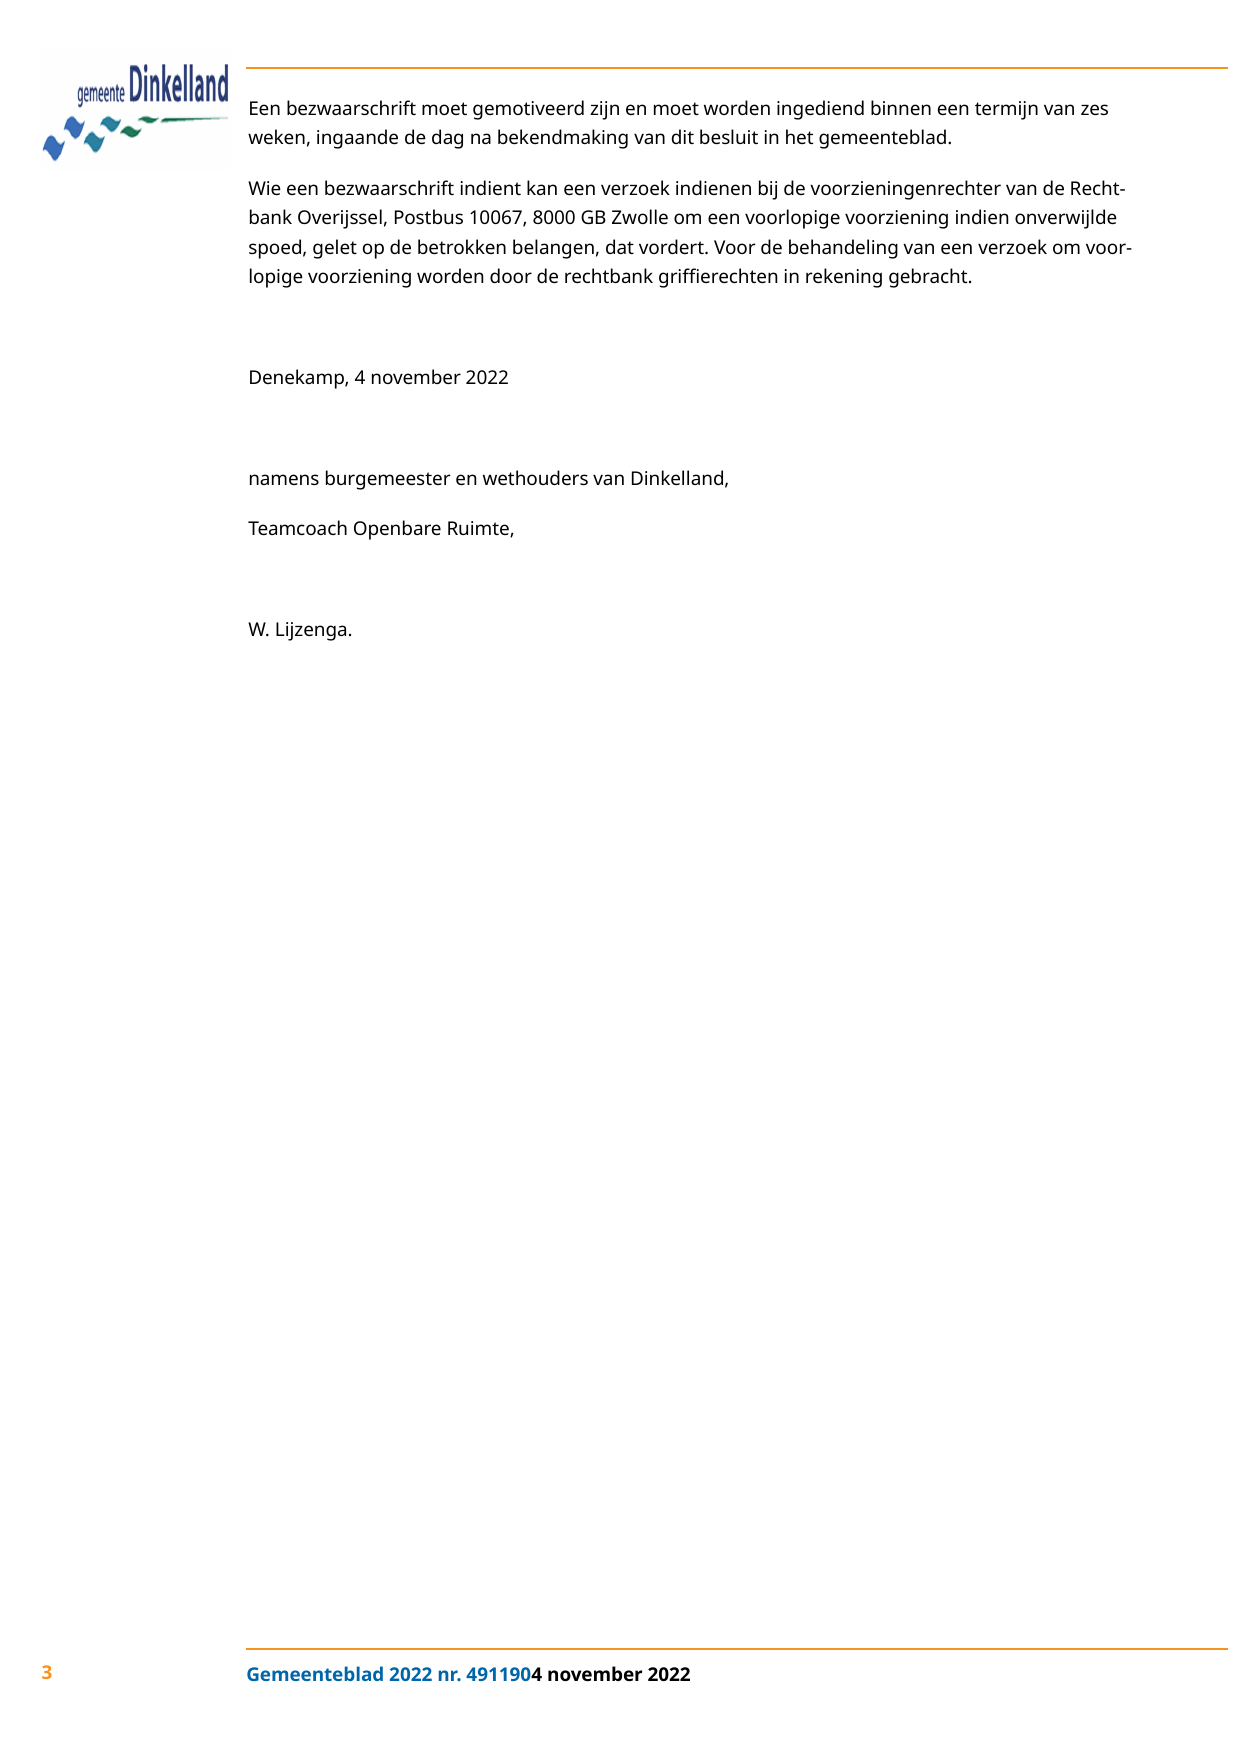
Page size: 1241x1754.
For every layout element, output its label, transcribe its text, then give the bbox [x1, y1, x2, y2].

text Denekamp, 4 november 2022 [248, 364, 1152, 390]
text namens burgemeester en wethouders van Dinkelland, [248, 465, 1152, 491]
text Wie een bezwaarschrift indient kan een verzoek indienen bij de voorzieningenrechter van de Recht-bank Overijssel, Postbus 10067, 8000 GB Zwolle om een voorlopige voorziening indien onverwijlde spoed, gelet op de betrokken belangen, dat vordert. Voor de behandeling van een verzoek om voor-lopige voorziening worden door de rechtbank griffierechten in rekening gebracht. [248, 175, 1152, 289]
text W. Lijzenga. [248, 616, 1152, 642]
text Teamcoach Openbare Ruimte, [248, 516, 1152, 541]
picture [41, 47, 231, 172]
text Een bezwaarschrift moet gemotiveerd zijn en moet worden ingediend binnen een termijn van zes weken, ingaande de dag na bekendmaking van dit besluit in het gemeenteblad. [248, 95, 1152, 150]
